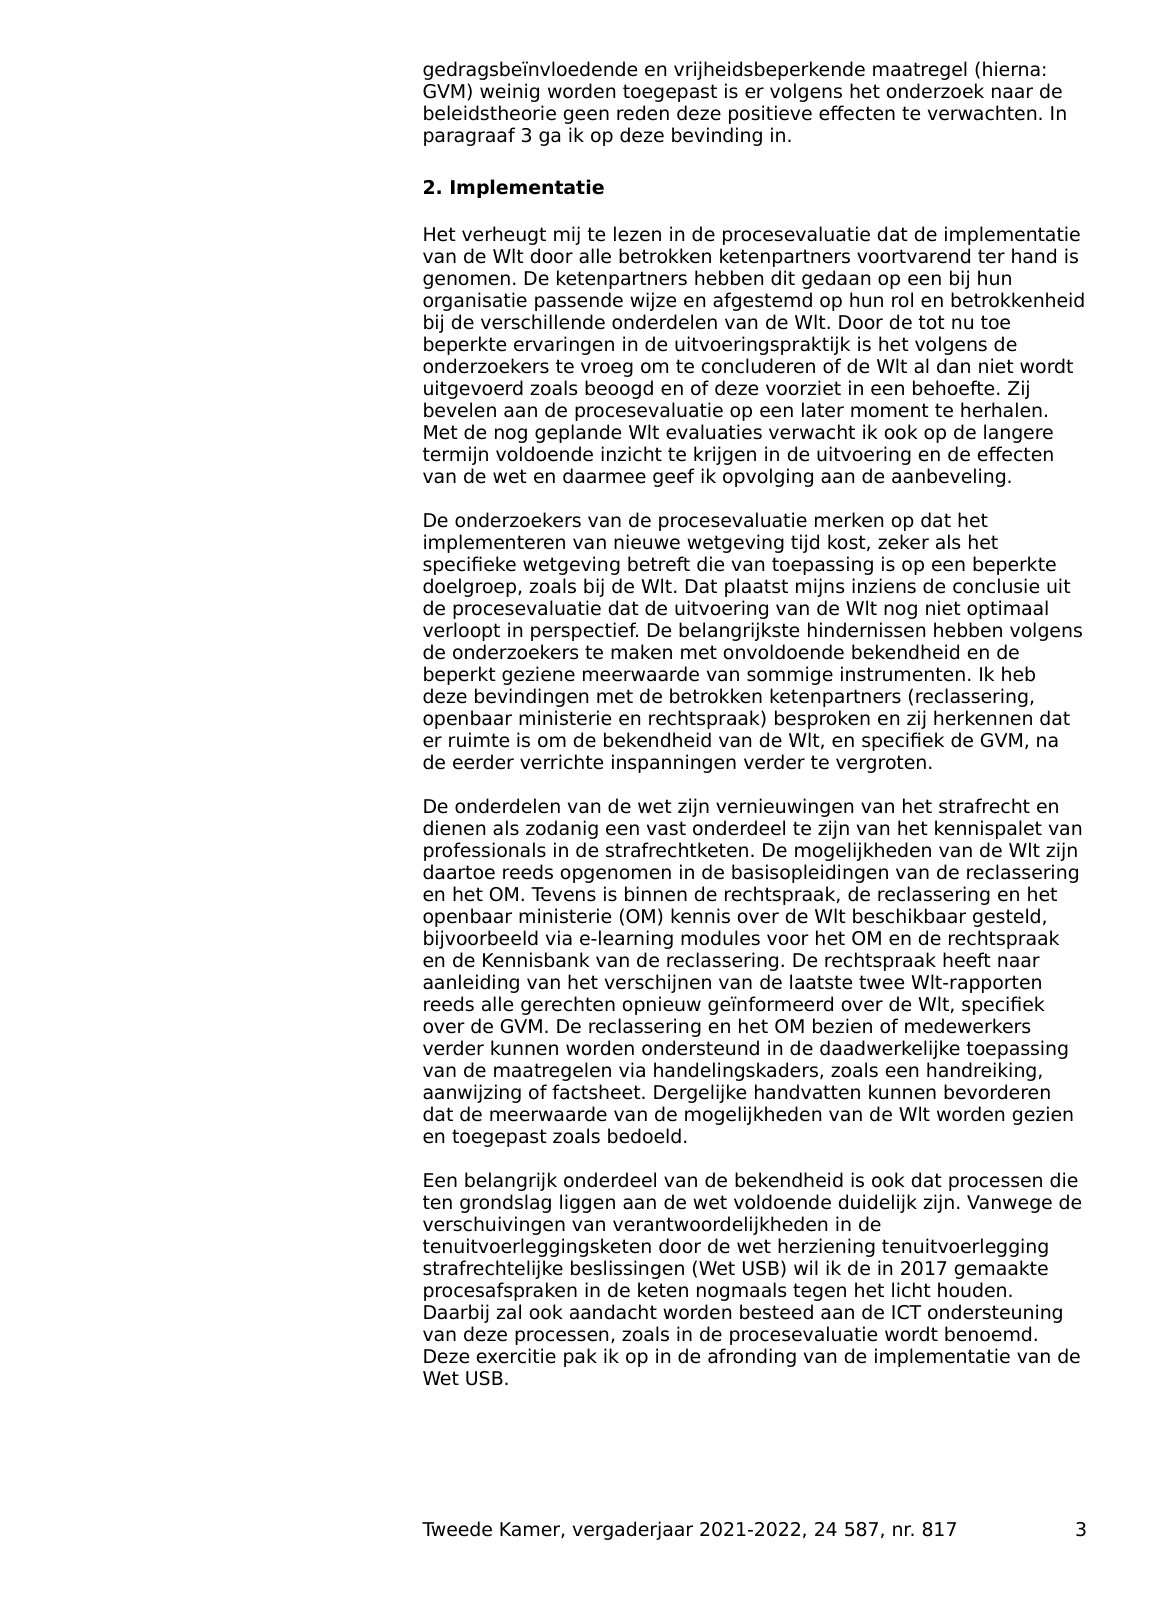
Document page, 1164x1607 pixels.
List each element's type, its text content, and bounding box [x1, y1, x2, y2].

subtitle 2. Implementatie [422, 177, 1087, 199]
text gedragsbeïnvloedende en vrijheidsbeperkende maatregel (hierna: GVM) weinig worden toegepast is er volgens het onderzoek naar de beleidstheorie geen reden deze positieve effecten te verwachten. In paragraaf 3 ga ik op deze bevinding in. [422, 59, 1087, 147]
text Het verheugt mij te lezen in de procesevaluatie dat de implementatie van de Wlt door alle betrokken ketenpartners voortvarend ter hand is genomen. De ketenpartners hebben dit gedaan op een bij hun organisatie passende wijze en afgestemd op hun rol en betrokkenheid bij de verschillende onderdelen van de Wlt. Door de tot nu toe beperkte ervaringen in de uitvoeringspraktijk is het volgens de onderzoekers te vroeg om te concluderen of de Wlt al dan niet wordt uitgevoerd zoals beoogd en of deze voorziet in een behoefte. Zij bevelen aan de procesevaluatie op een later moment te herhalen. Met de nog geplande Wlt evaluaties verwacht ik ook op de langere termijn voldoende inzicht te krijgen in de uitvoering en de effecten van de wet en daarmee geef ik opvolging aan de aanbeveling. [422, 224, 1087, 488]
text De onderdelen van de wet zijn vernieuwingen van het strafrecht en dienen als zodanig een vast onderdeel te zijn van het kennispalet van professionals in de strafrechtketen. De mogelijkheden van de Wlt zijn daartoe reeds opgenomen in de basisopleidingen van de reclassering en het OM. Tevens is binnen de rechtspraak, de reclassering en het openbaar ministerie (OM) kennis over de Wlt beschikbaar gesteld, bijvoorbeeld via e-learning modules voor het OM en de rechtspraak en de Kennisbank van de reclassering. De rechtspraak heeft naar aanleiding van het verschijnen van de laatste twee Wlt-rapporten reeds alle gerechten opnieuw geïnformeerd over de Wlt, specifiek over de GVM. De reclassering en het OM bezien of medewerkers verder kunnen worden ondersteund in de daadwerkelijke toepassing van de maatregelen via handelingskaders, zoals een handreiking, aanwijzing of factsheet. Dergelijke handvatten kunnen bevorderen dat de meerwaarde van de mogelijkheden van de Wlt worden gezien en toegepast zoals bedoeld. [422, 796, 1087, 1147]
text Een belangrijk onderdeel van de bekendheid is ook dat processen die ten grondslag liggen aan de wet voldoende duidelijk zijn. Vanwege de verschuivingen van verantwoordelijkheden in de tenuitvoerleggingsketen door de wet herziening tenuitvoerlegging strafrechtelijke beslissingen (Wet USB) wil ik de in 2017 gemaakte procesafspraken in de keten nogmaals tegen het licht houden. Daarbij zal ook aandacht worden besteed aan de ICT ondersteuning van deze processen, zoals in de procesevaluatie wordt benoemd. Deze exercitie pak ik op in de afronding van de implementatie van de Wet USB. [422, 1170, 1087, 1389]
text De onderzoekers van de procesevaluatie merken op dat het implementeren van nieuwe wetgeving tijd kost, zeker als het specifieke wetgeving betreft die van toepassing is op een beperkte doelgroep, zoals bij de Wlt. Dat plaatst mijns inziens de conclusie uit de procesevaluatie dat de uitvoering van de Wlt nog niet optimaal verloopt in perspectief. De belangrijkste hindernissen hebben volgens de onderzoekers te maken met onvoldoende bekendheid en de beperkt geziene meerwaarde van sommige instrumenten. Ik heb deze bevindingen met de betrokken ketenpartners (reclassering, openbaar ministerie en rechtspraak) besproken en zij herkennen dat er ruimte is om de bekendheid van de Wlt, en specifiek de GVM, na de eerder verrichte inspanningen verder te vergroten. [422, 510, 1087, 774]
